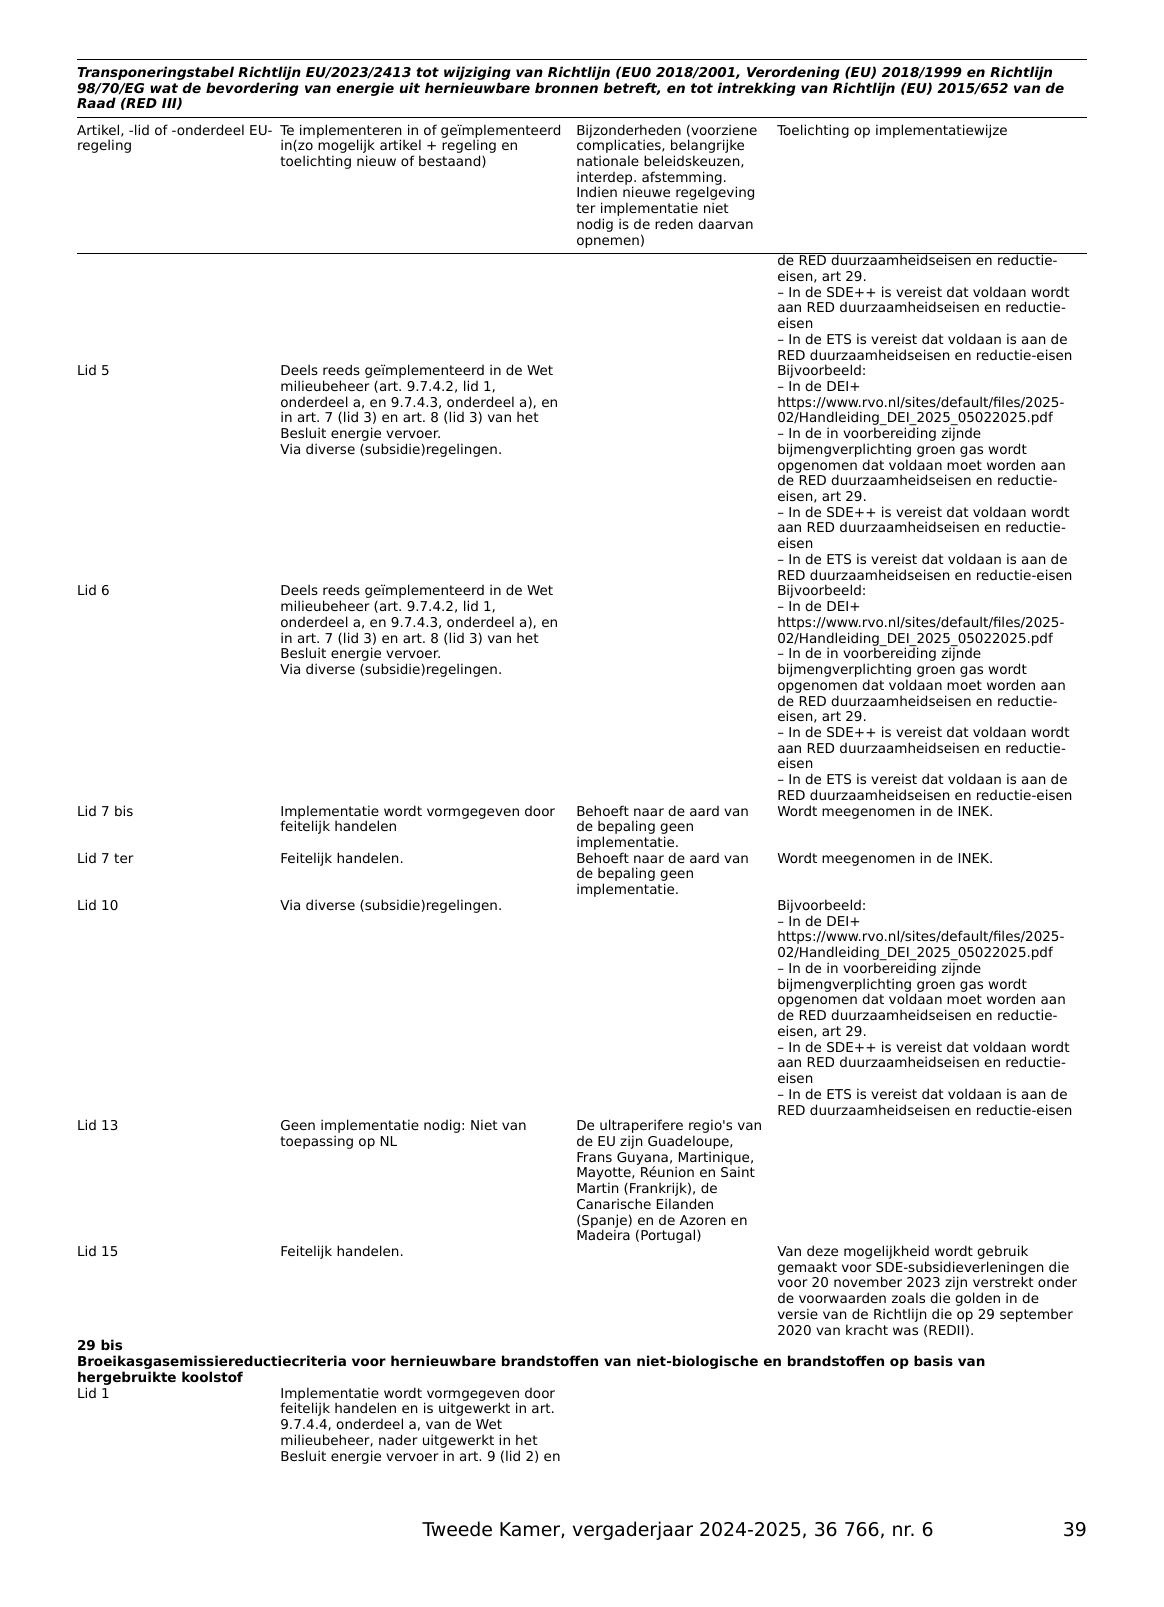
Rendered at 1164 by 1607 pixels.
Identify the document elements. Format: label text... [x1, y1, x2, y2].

table_cell [274, 254, 570, 363]
table_cell Wordt meegenomen in de INEK. [771, 804, 1087, 851]
table_cell Deels reeds geïmplementeerd in de Wet milieubeheer (art. 9.7.4.2, lid 1, onderdeel a, en 9.7.4.3, onderdeel a), en in art. 7 (lid 3) en art. 8 (lid 3) van het Besluit energie vervoer. Via diverse (subsidie)regelingen. [274, 363, 570, 583]
table_cell Toelichting op implementatiewijze [771, 118, 1087, 253]
table_cell [570, 1385, 771, 1464]
table_cell Bijvoorbeeld: – In de DEI+ https://www.rvo.nl/sites/default/files/2025-02/Handleiding_DEI_2025_05022025.pdf – In de in voorbereiding zijnde bijmengverplichting groen gas wordt opgenomen dat voldaan moet worden aan de RED duurzaamheidseisen en reductie-eisen, art 29. – In de SDE++ is vereist dat voldaan wordt aan RED duurzaamheidseisen en reductie-eisen – In de ETS is vereist dat voldaan is aan de RED duurzaamheidseisen en reductie-eisen [771, 898, 1087, 1118]
table_cell Van deze mogelijkheid wordt gebruik gemaakt voor SDE-subsidieverleningen die voor 20 november 2023 zijn verstrekt onder de voorwaarden zoals die golden in de versie van de Richtlijn die op 29 september 2020 van kracht was (REDII). [771, 1244, 1087, 1338]
table_cell Bijvoorbeeld: – In de DEI+ https://www.rvo.nl/sites/default/files/2025-02/Handleiding_DEI_2025_05022025.pdf – In de in voorbereiding zijnde bijmengverplichting groen gas wordt opgenomen dat voldaan moet worden aan de RED duurzaamheidseisen en reductie-eisen, art 29. – In de SDE++ is vereist dat voldaan wordt aan RED duurzaamheidseisen en reductie-eisen – In de ETS is vereist dat voldaan is aan de RED duurzaamheidseisen en reductie-eisen [771, 583, 1087, 803]
table_cell Via diverse (subsidie)regelingen. [274, 898, 570, 1118]
table_cell Deels reeds geïmplementeerd in de Wet milieubeheer (art. 9.7.4.2, lid 1, onderdeel a, en 9.7.4.3, onderdeel a), en in art. 7 (lid 3) en art. 8 (lid 3) van het Besluit energie vervoer. Via diverse (subsidie)regelingen. [274, 583, 570, 803]
table_cell [771, 1385, 1087, 1464]
table_cell de RED duurzaamheidseisen en reductie-eisen, art 29. – In de SDE++ is vereist dat voldaan wordt aan RED duurzaamheidseisen en reductie-eisen – In de ETS is vereist dat voldaan is aan de RED duurzaamheidseisen en reductie-eisen [771, 254, 1087, 363]
table_cell [570, 1244, 771, 1338]
table_cell Implementatie wordt vormgegeven door feitelijk handelen en is uitgewerkt in art. 9.7.4.4, onderdeel a, van de Wet milieubeheer, nader uitgewerkt in het Besluit energie vervoer in art. 9 (lid 2) en [274, 1385, 570, 1464]
table_cell Lid 10 [77, 898, 274, 1118]
table_header Transponeringstabel Richtlijn EU/2023/2413 tot wijziging van Richtlijn (EU0 2018/2001, Verordening (EU) 2018/1999 en Richtlijn 98/70/EG wat de bevordering van energie uit hernieuwbare bronnen betreft, en tot intrekking van Richtlijn (EU) 2015/652 van de Raad (RED III) [77, 60, 1087, 117]
table_cell Bijzonderheden (voorziene complicaties, belangrijke nationale beleidskeuzen, interdep. afstemming. Indien nieuwe regelgeving ter implementatie niet nodig is de reden daarvan opnemen) [570, 118, 771, 253]
table_cell Wordt meegenomen in de INEK. [771, 851, 1087, 898]
table_cell [570, 363, 771, 583]
table_cell Lid 6 [77, 583, 274, 803]
table_cell Behoeft naar de aard van de bepaling geen implementatie. [570, 851, 771, 898]
table_cell Te implementeren in of geïmplementeerd in(zo mogelijk artikel + regeling en toelichting nieuw of bestaand) [274, 118, 570, 253]
table_cell 29 bis Broeikasgasemissiereductiecriteria voor hernieuwbare brandstoffen van niet-biologische en brandstoffen op basis van hergebruikte koolstof [77, 1338, 1087, 1385]
table_cell Geen implementatie nodig: Niet van toepassing op NL [274, 1118, 570, 1244]
table_cell Bijvoorbeeld: – In de DEI+ https://www.rvo.nl/sites/default/files/2025-02/Handleiding_DEI_2025_05022025.pdf – In de in voorbereiding zijnde bijmengverplichting groen gas wordt opgenomen dat voldaan moet worden aan de RED duurzaamheidseisen en reductie-eisen, art 29. – In de SDE++ is vereist dat voldaan wordt aan RED duurzaamheidseisen en reductie-eisen – In de ETS is vereist dat voldaan is aan de RED duurzaamheidseisen en reductie-eisen [771, 363, 1087, 583]
table_cell Lid 7 bis [77, 804, 274, 851]
table_cell De ultraperifere regio's van de EU zijn Guadeloupe, Frans Guyana, Martinique, Mayotte, Réunion en Saint Martin (Frankrijk), de Canarische Eilanden (Spanje) en de Azoren en Madeira (Portugal) [570, 1118, 771, 1244]
table_cell Behoeft naar de aard van de bepaling geen implementatie. [570, 804, 771, 851]
table_cell [570, 254, 771, 363]
table_cell Implementatie wordt vormgegeven door feitelijk handelen [274, 804, 570, 851]
table_cell Lid 15 [77, 1244, 274, 1338]
table_cell Lid 1 [77, 1385, 274, 1464]
table_cell [771, 1118, 1087, 1244]
table_cell [77, 254, 274, 363]
table_cell [570, 898, 771, 1118]
table_cell Lid 5 [77, 363, 274, 583]
table_cell [570, 583, 771, 803]
table_cell Lid 13 [77, 1118, 274, 1244]
table_cell Lid 7 ter [77, 851, 274, 898]
table_cell Feitelijk handelen. [274, 851, 570, 898]
table_cell Feitelijk handelen. [274, 1244, 570, 1338]
table_cell Artikel, -lid of -onderdeel EU-regeling [77, 118, 274, 253]
